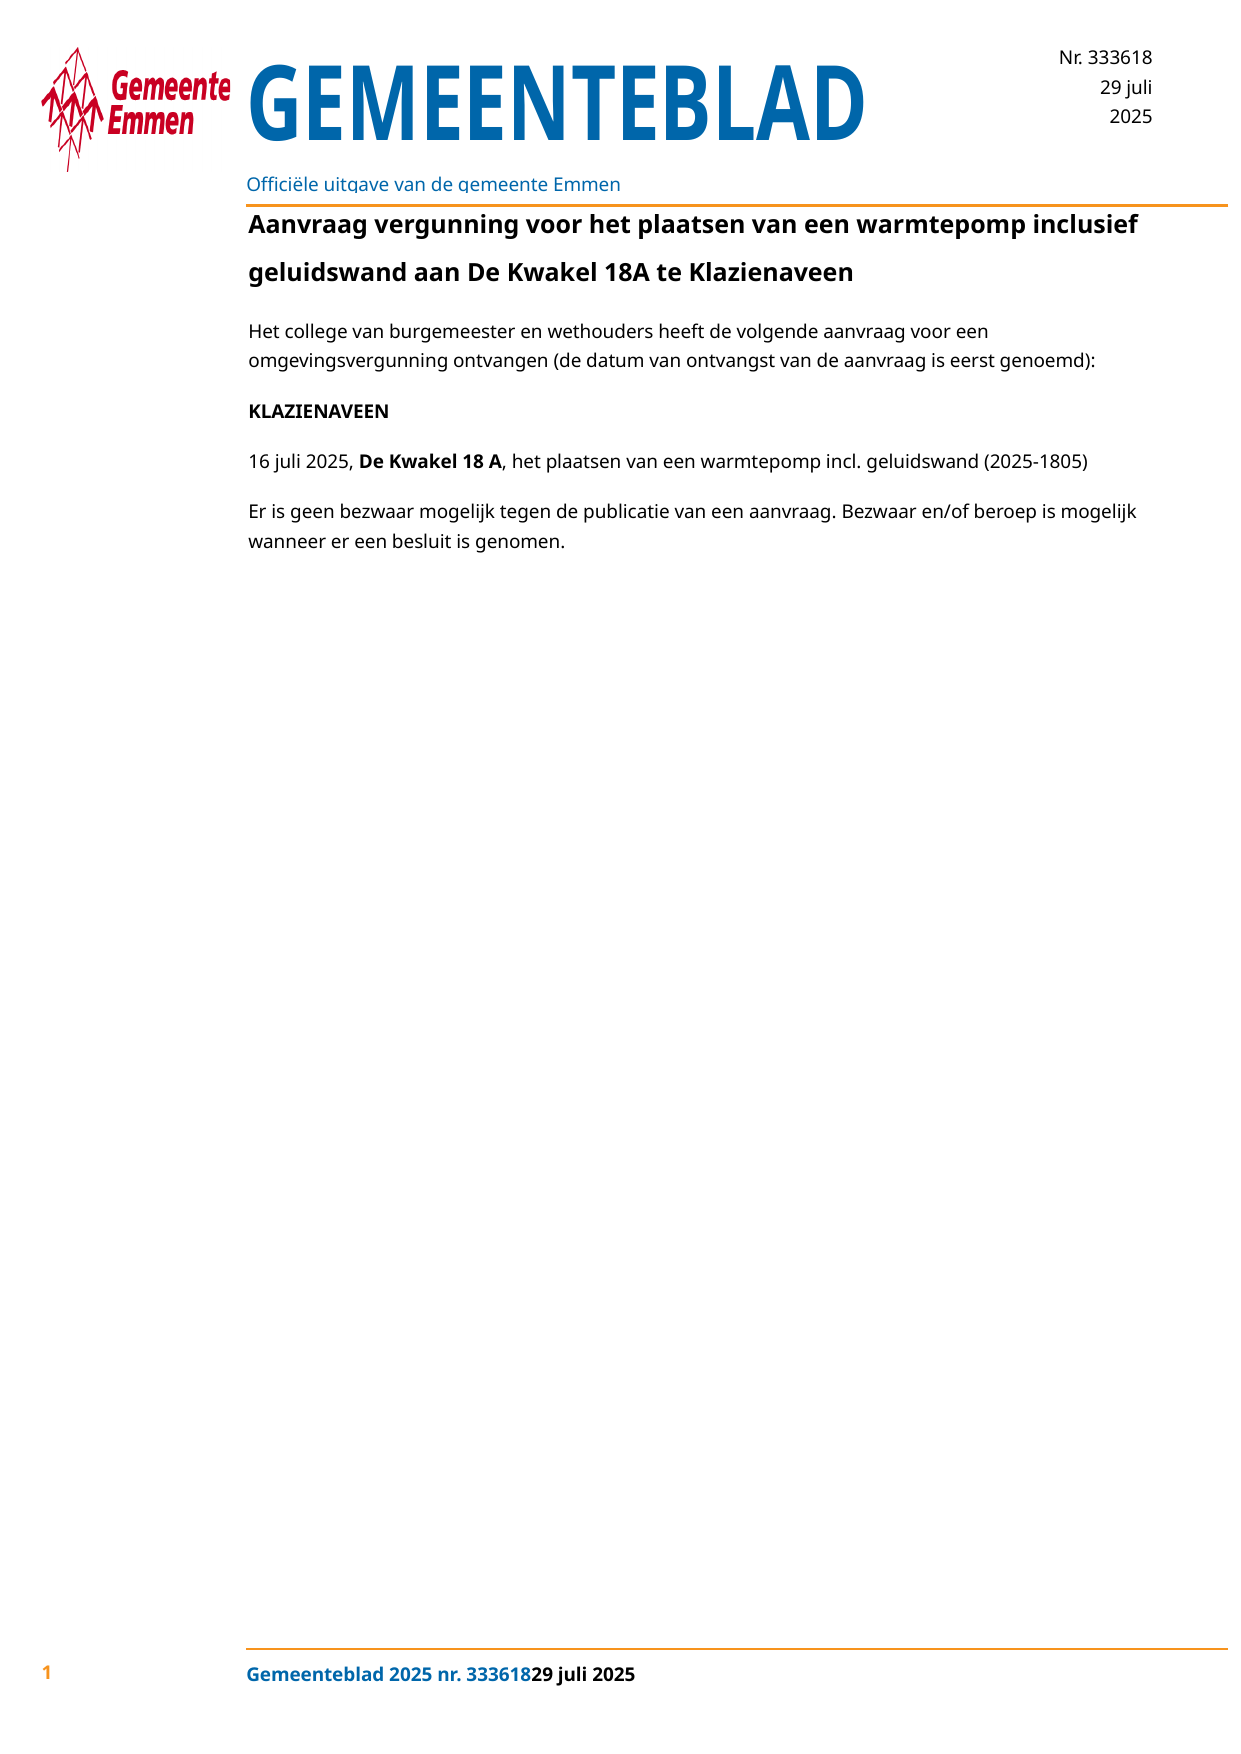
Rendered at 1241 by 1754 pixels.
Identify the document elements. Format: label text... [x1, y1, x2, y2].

text Het college van burgemeester en wethouders heeft de volgende aanvraag voor een omgevingsvergunning ontvangen (de datum van ontvangst van de aanvraag is eerst genoemd): [248, 318, 1152, 373]
text Er is geen bezwaar mogelijk tegen de publicatie van een aanvraag. Bezwaar en/of beroep is mogelijk wanneer er een besluit is genomen. [248, 499, 1152, 554]
text Aanvraag vergunning voor het plaatsen van een warmtepomp inclusief geluidswand aan De Kwakel 18A te Klazienaveen [248, 207, 1152, 288]
text 16 juli 2025, De Kwakel 18 A, het plaatsen van een warmtepomp incl. geluidswand (2025-1805) [248, 448, 1152, 474]
picture [41, 47, 231, 172]
text KLAZIENAVEEN [248, 398, 1152, 424]
